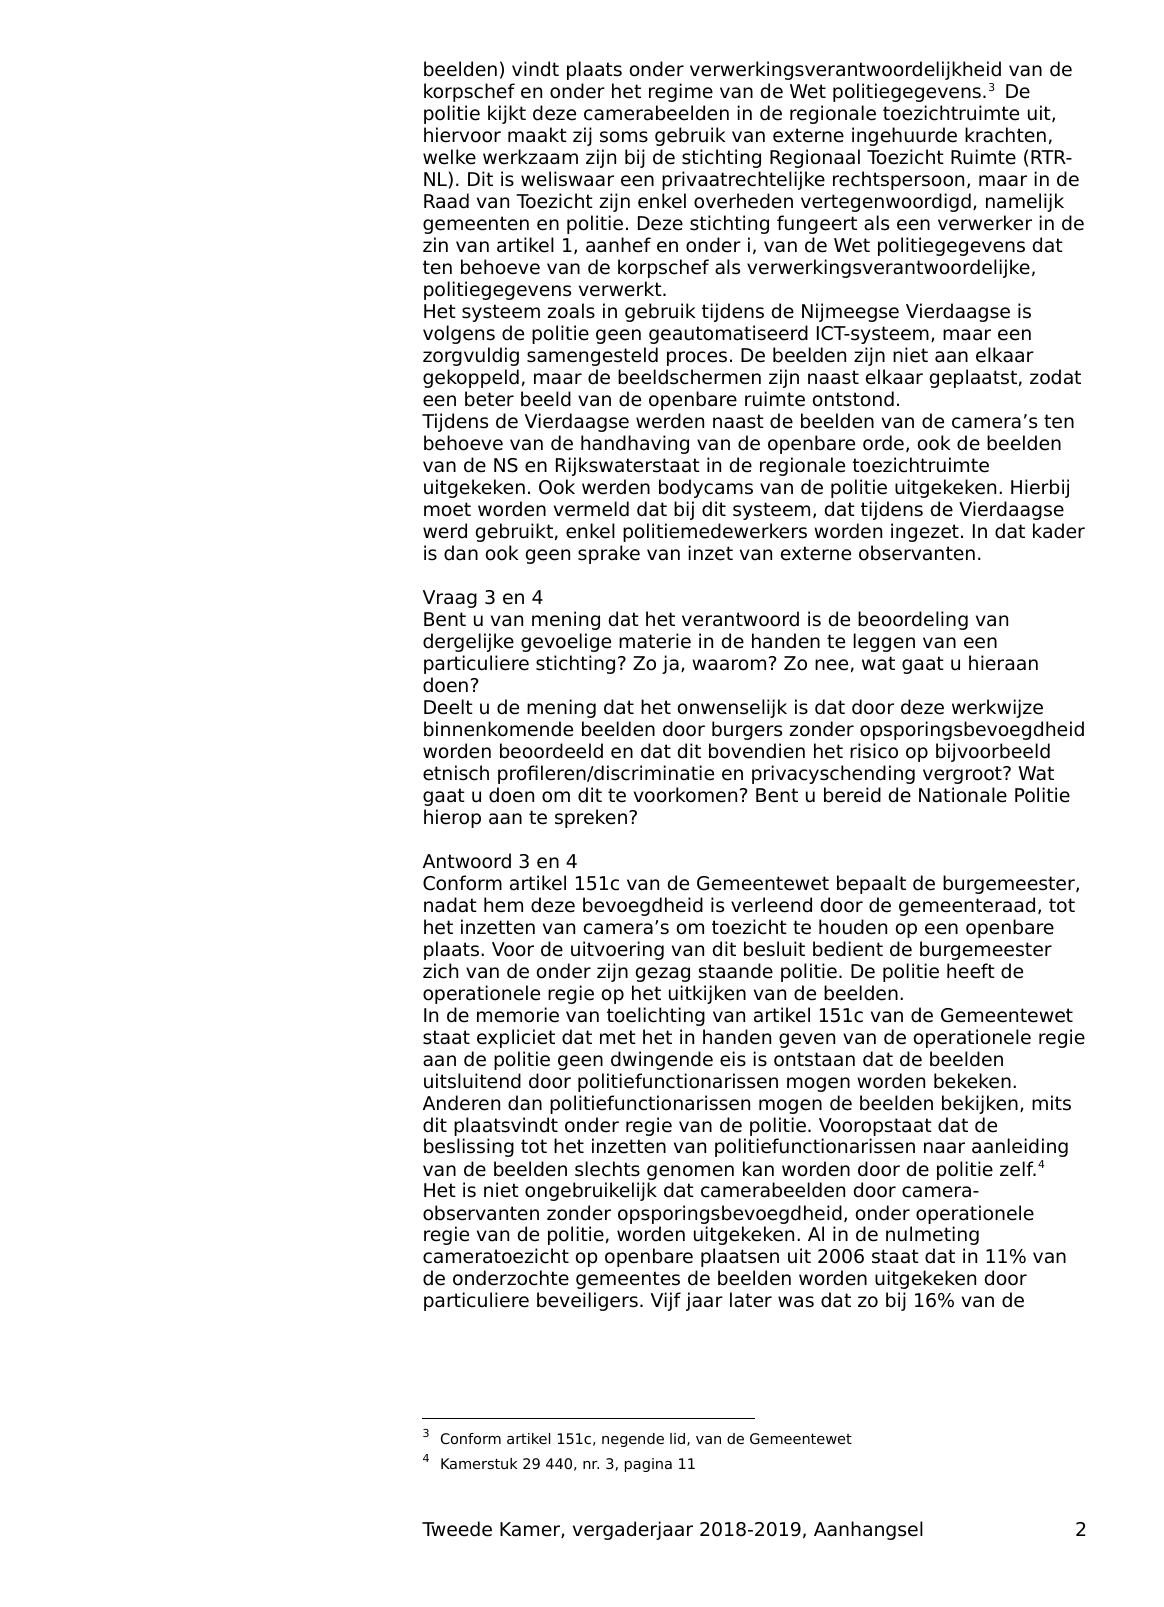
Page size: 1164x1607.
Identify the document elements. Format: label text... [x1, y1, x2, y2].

text Kamerstuk 29 440, nr. 3, pagina 11 [422, 1452, 1087, 1474]
text Vraag 3 en 4 [422, 587, 1087, 609]
text Bent u van mening dat het verantwoord is de beoordeling van dergelijke gevoelige materie in de handen te leggen van een particuliere stichting? Zo ja, waarom? Zo nee, wat gaat u hieraan doen? [422, 609, 1087, 697]
text Conform artikel 151c, negende lid, van de Gemeentewet [422, 1427, 1087, 1449]
text Conform artikel 151c van de Gemeentewet bepaalt de burgemeester, nadat hem deze bevoegdheid is verleend door de gemeenteraad, tot het inzetten van camera’s om toezicht te houden op een openbare plaats. Voor de uitvoering van dit besluit bedient de burgemeester zich van de onder zijn gezag staande politie. De politie heeft de operationele regie op het uitkijken van de beelden. [422, 873, 1087, 1004]
text Het systeem zoals in gebruik tijdens de Nijmeegse Vierdaagse is volgens de politie geen geautomatiseerd ICT-systeem, maar een zorgvuldig samengesteld proces. De beelden zijn niet aan elkaar gekoppeld, maar de beeldschermen zijn naast elkaar geplaatst, zodat een beter beeld van de openbare ruimte ontstond. [422, 301, 1087, 411]
text Deelt u de mening dat het onwenselijk is dat door deze werkwijze binnenkomende beelden door burgers zonder opsporingsbevoegdheid worden beoordeeld en dat dit bovendien het risico op bijvoorbeeld etnisch profileren/discriminatie en privacyschending vergroot? Wat gaat u doen om dit te voorkomen? Bent u bereid de Nationale Politie hierop aan te spreken? [422, 697, 1087, 828]
text beelden) vindt plaats onder verwerkingsverantwoordelijkheid van de korpschef en onder het regime van de Wet politiegegevens. De politie kijkt deze camerabeelden in de regionale toezichtruimte uit, hiervoor maakt zij soms gebruik van externe ingehuurde krachten, welke werkzaam zijn bij de stichting Regionaal Toezicht Ruimte (RTR-NL). Dit is weliswaar een privaatrechtelijke rechtspersoon, maar in de Raad van Toezicht zijn enkel overheden vertegenwoordigd, namelijk gemeenten en politie. Deze stichting fungeert als een verwerker in de zin van artikel 1, aanhef en onder i, van de Wet politiegegevens dat ten behoeve van de korpschef als verwerkingsverantwoordelijke, politiegegevens verwerkt. [422, 59, 1087, 301]
text Het is niet ongebruikelijk dat camerabeelden door camera-observanten zonder opsporingsbevoegdheid, onder operationele regie van de politie, worden uitgekeken. Al in de nulmeting cameratoezicht op openbare plaatsen uit 2006 staat dat in 11% van de onderzochte gemeentes de beelden worden uitgekeken door particuliere beveiligers. Vijf jaar later was dat zo bij 16% van de [422, 1180, 1087, 1312]
text Antwoord 3 en 4 [422, 851, 1087, 873]
text In de memorie van toelichting van artikel 151c van de Gemeentewet staat expliciet dat met het in handen geven van de operationele regie aan de politie geen dwingende eis is ontstaan dat de beelden uitsluitend door politiefunctionarissen mogen worden bekeken. Anderen dan politiefunctionarissen mogen de beelden bekijken, mits dit plaatsvindt onder regie van de politie. Vooropstaat dat de beslissing tot het inzetten van politiefunctionarissen naar aanleiding van de beelden slechts genomen kan worden door de politie zelf. [422, 1004, 1087, 1180]
text Tijdens de Vierdaagse werden naast de beelden van de camera’s ten behoeve van de handhaving van de openbare orde, ook de beelden van de NS en Rijkswaterstaat in de regionale toezichtruimte uitgekeken. Ook werden bodycams van de politie uitgekeken. Hierbij moet worden vermeld dat bij dit systeem, dat tijdens de Vierdaagse werd gebruikt, enkel politiemedewerkers worden ingezet. In dat kader is dan ook geen sprake van inzet van externe observanten. [422, 411, 1087, 564]
